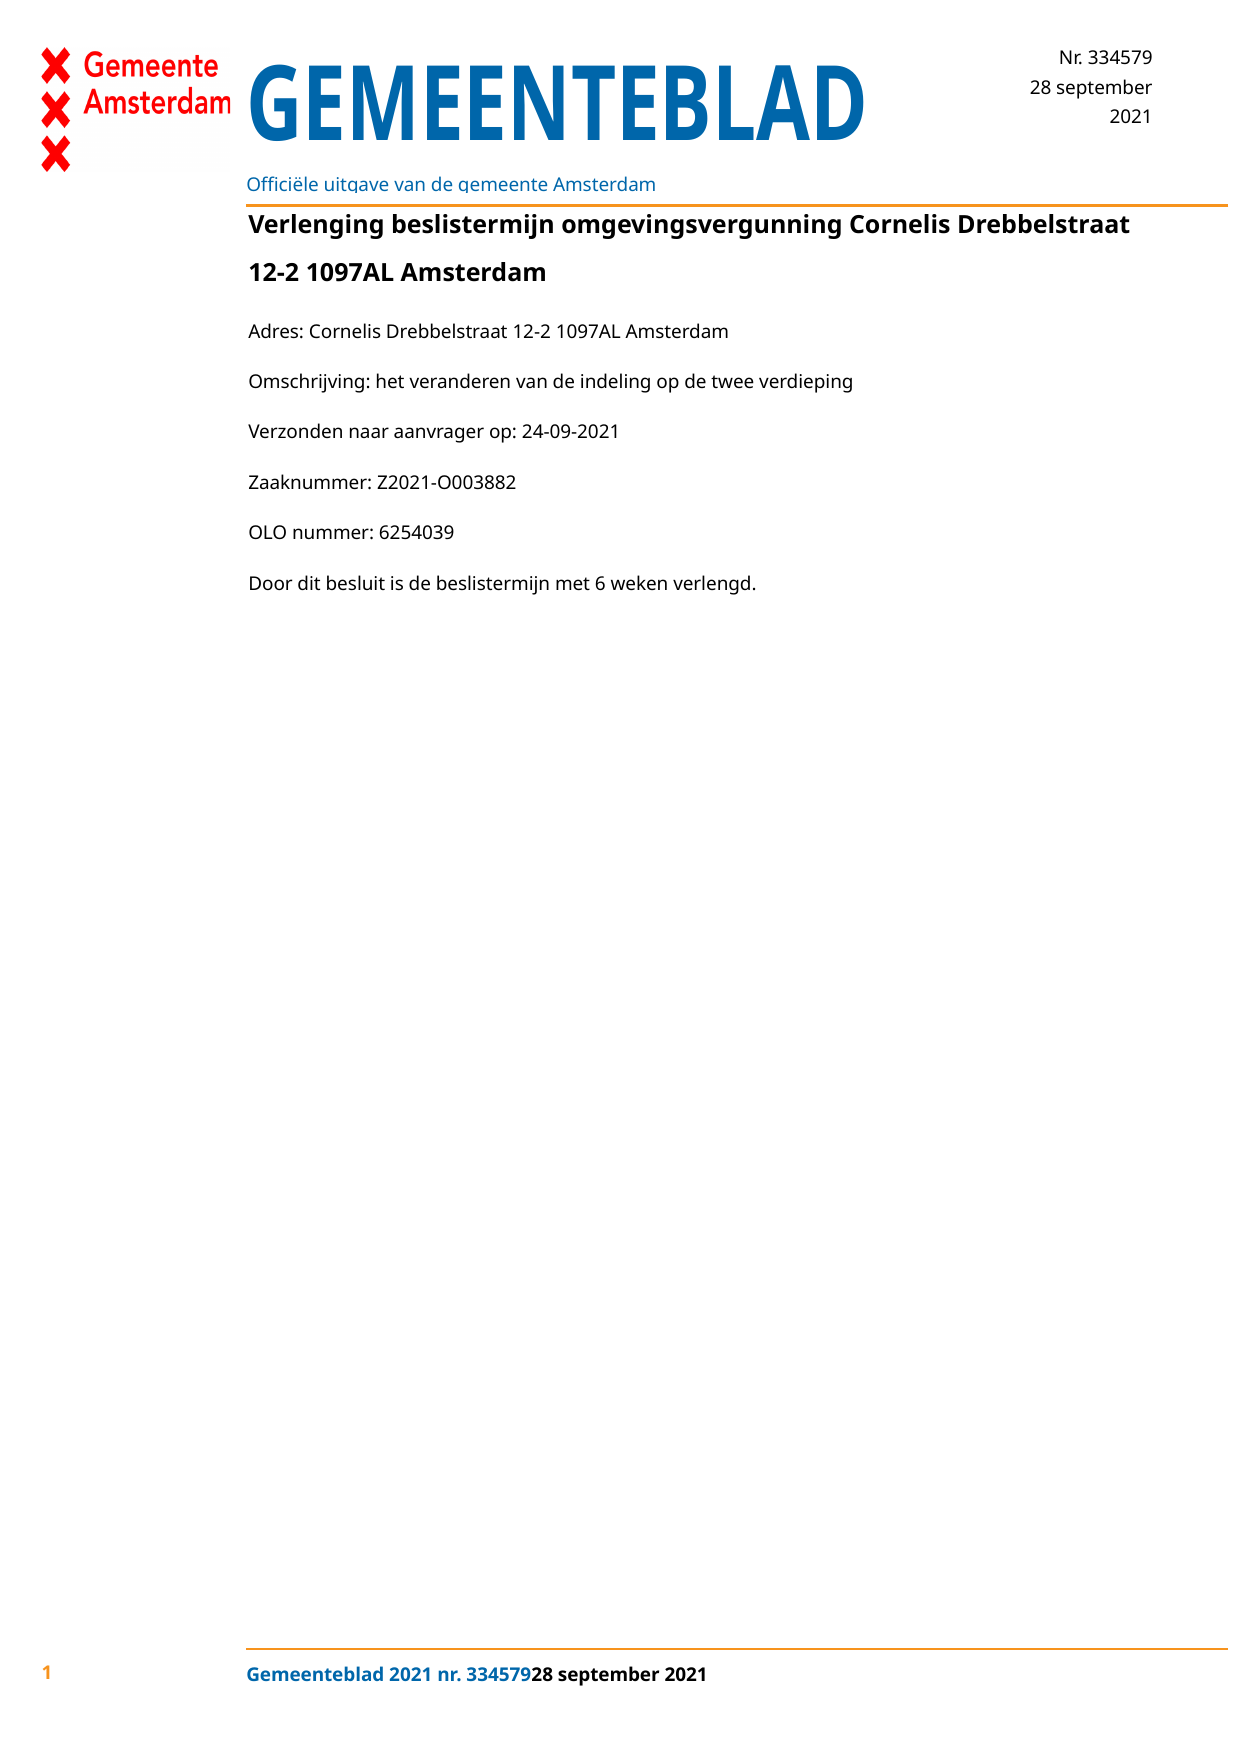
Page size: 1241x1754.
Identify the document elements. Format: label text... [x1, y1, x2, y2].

text Verlenging beslistermijn omgevingsvergunning Cornelis Drebbelstraat 12-2 1097AL Amsterdam [248, 207, 1152, 288]
text Zaaknummer: Z2021-O003882 [248, 469, 1152, 495]
text Verzonden naar aanvrager op: 24-09-2021 [248, 419, 1152, 444]
text Door dit besluit is de beslistermijn met 6 weken verlengd. [248, 570, 1152, 596]
text Adres: Cornelis Drebbelstraat 12-2 1097AL Amsterdam [248, 318, 1152, 344]
text OLO nummer: 6254039 [248, 519, 1152, 545]
text Omschrijving: het veranderen van de indeling op de twee verdieping [248, 368, 1152, 394]
picture [41, 47, 231, 172]
